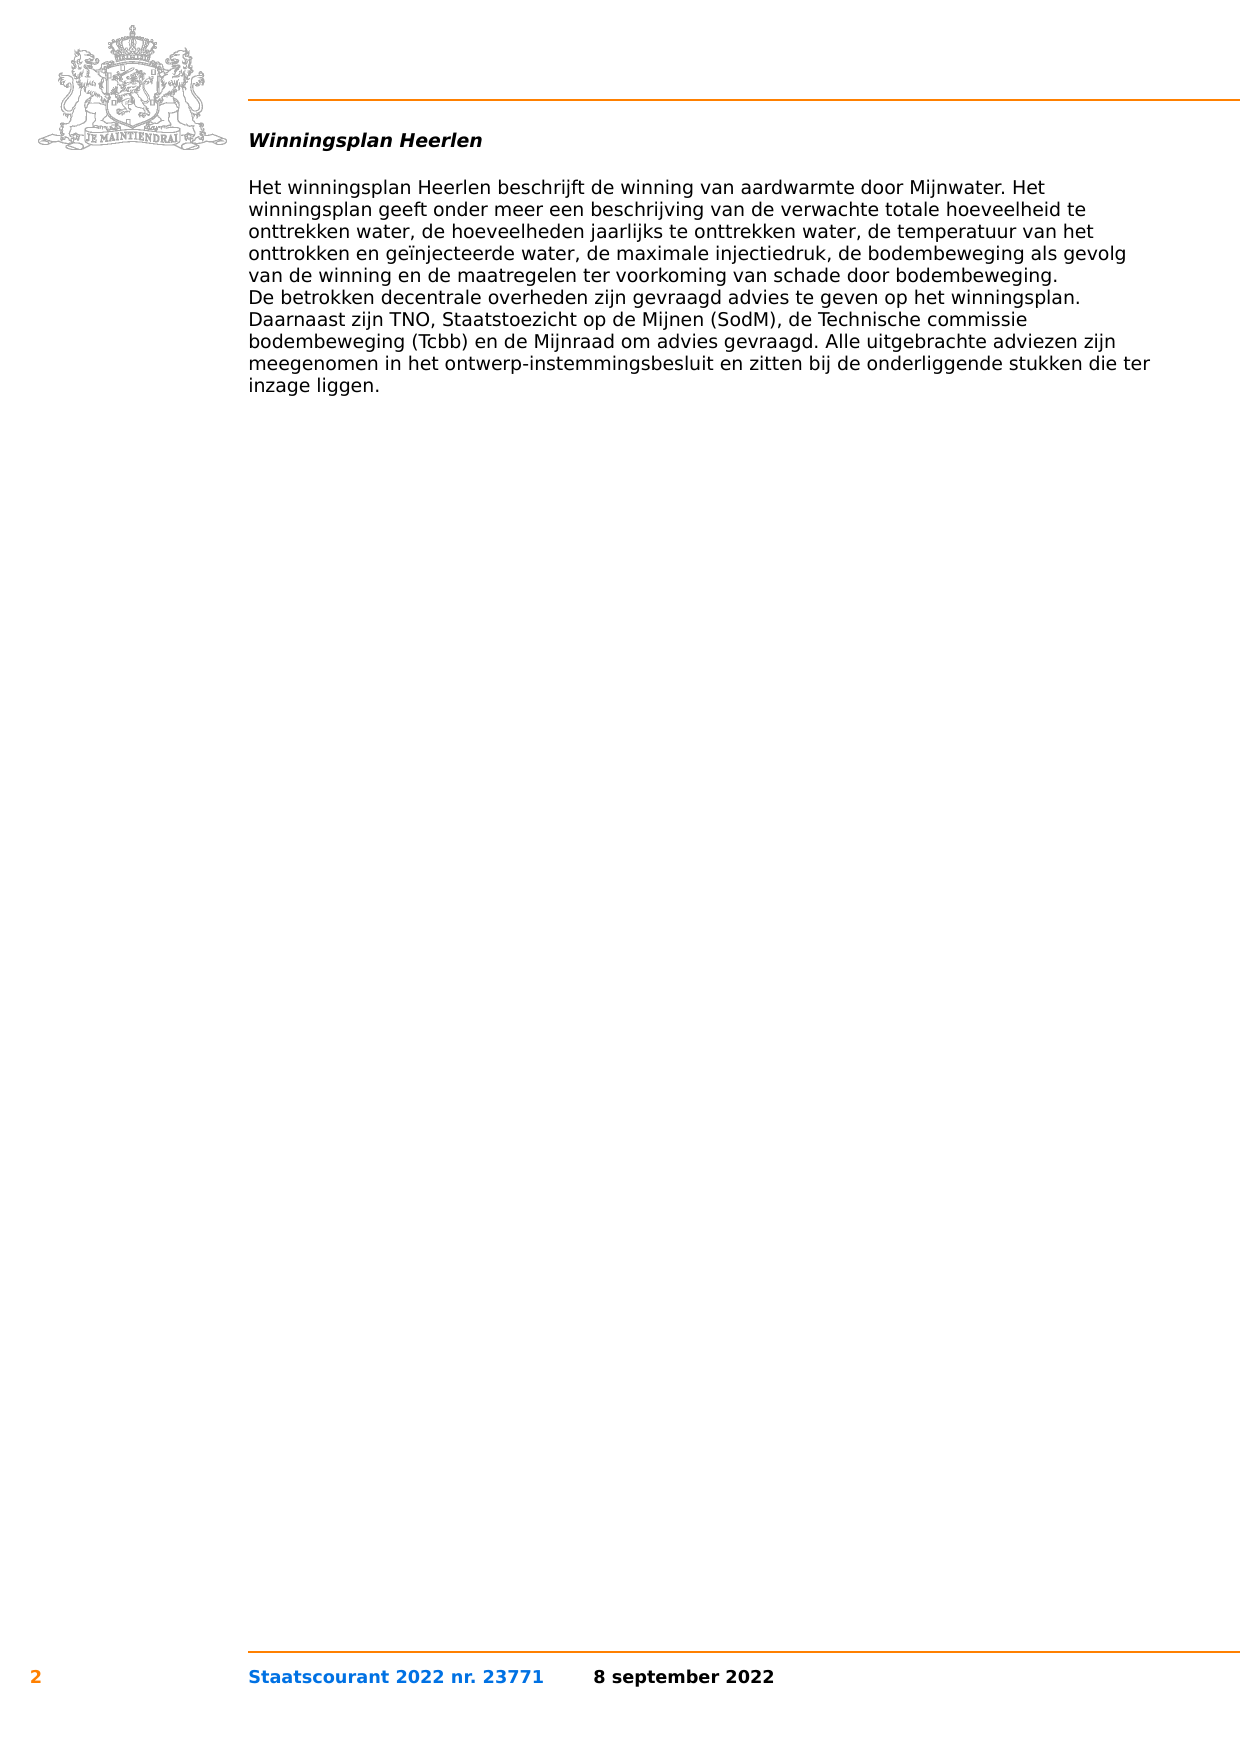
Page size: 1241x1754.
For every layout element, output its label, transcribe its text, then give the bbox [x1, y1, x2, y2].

subtitle Winningsplan Heerlen [248, 130, 1163, 152]
text Het winningsplan Heerlen beschrijft de winning van aardwarmte door Mijnwater. Het winningsplan geeft onder meer een beschrijving van de verwachte totale hoeveelheid te onttrekken water, de hoeveelheden jaarlijks te onttrekken water, de temperatuur van het onttrokken en geïnjecteerde water, de maximale injectiedruk, de bodembeweging als gevolg van de winning en de maatregelen ter voorkoming van schade door bodembeweging. [248, 177, 1163, 287]
text De betrokken decentrale overheden zijn gevraagd advies te geven op het winningsplan. Daarnaast zijn TNO, Staatstoezicht op de Mijnen (SodM), de Technische commissie bodembeweging (Tcbb) en de Mijnraad om advies gevraagd. Alle uitgebrachte adviezen zijn meegenomen in het ontwerp-instemmingsbesluit en zitten bij de onderliggende stukken die ter inzage liggen. [248, 287, 1163, 397]
picture [38, 25, 227, 150]
